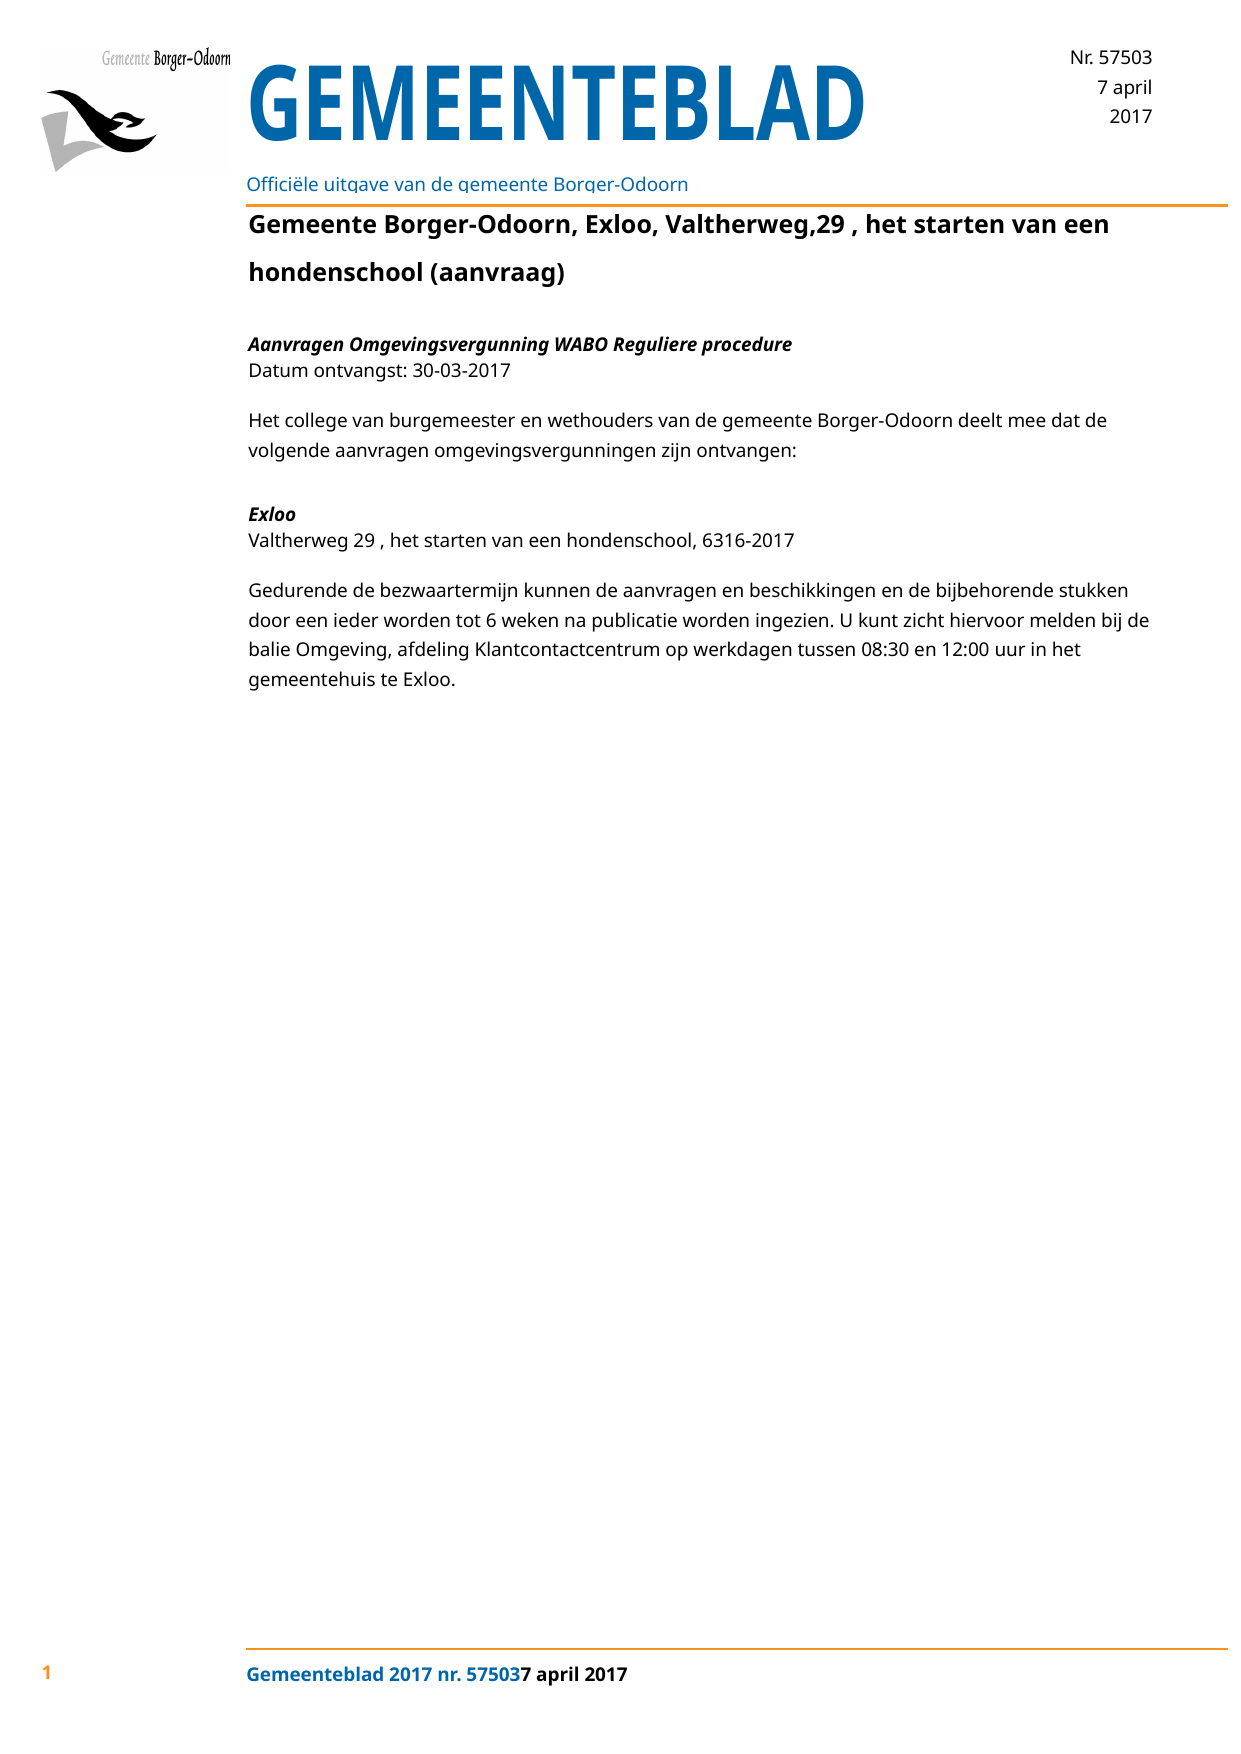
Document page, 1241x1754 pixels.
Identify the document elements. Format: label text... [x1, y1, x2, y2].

text Datum ontvangst: 30-03-2017 [248, 357, 1152, 383]
text Valtherweg 29 , het starten van een hondenschool, 6316-2017 [248, 527, 1152, 553]
text Het college van burgemeester en wethouders van de gemeente Borger-Odoorn deelt mee dat de volgende aanvragen omgevingsvergunningen zijn ontvangen: [248, 408, 1152, 463]
text Exloo [248, 501, 1152, 527]
text Gemeente Borger-Odoorn, Exloo, Valtherweg,29 , het starten van een hondenschool (aanvraag) [248, 207, 1152, 288]
picture [41, 47, 231, 172]
text Aanvragen Omgevingsvergunning WABO Reguliere procedure [248, 331, 1152, 357]
text Gedurende de bezwaartermijn kunnen de aanvragen en beschikkingen en de bijbehorende stukken door een ieder worden tot 6 weken na publicatie worden ingezien. U kunt zicht hiervoor melden bij de balie Omgeving, afdeling Klantcontactcentrum op werkdagen tussen 08:30 en 12:00 uur in het gemeentehuis te Exloo. [248, 577, 1152, 692]
